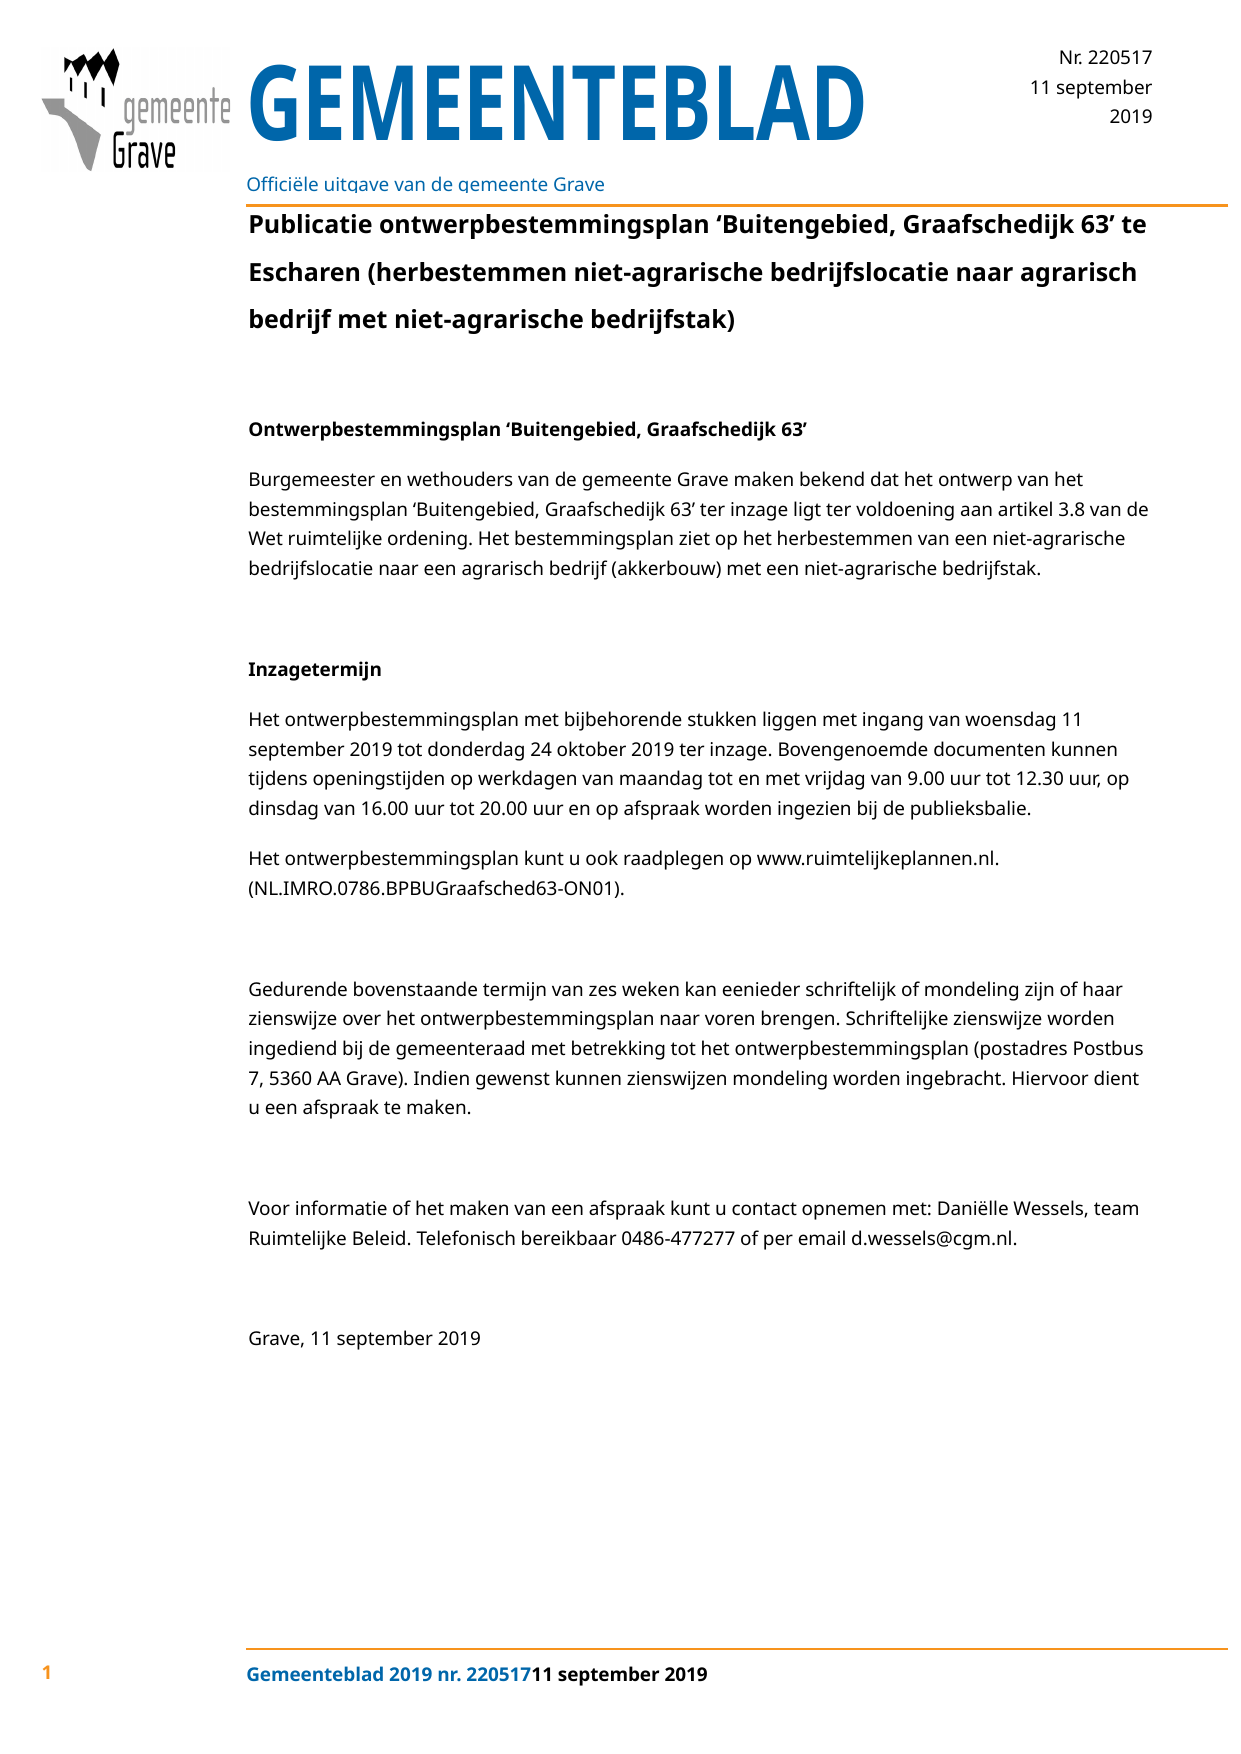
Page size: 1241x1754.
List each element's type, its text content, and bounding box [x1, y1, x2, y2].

text Het ontwerpbestemmingsplan kunt u ook raadplegen op www.ruimtelijkeplannen.nl. (NL.IMRO.0786.BPBUGraafsched63-ON01). [248, 846, 1152, 901]
text Publicatie ontwerpbestemmingsplan ‘Buitengebied, Graafschedijk 63’ te Escharen (herbestemmen niet-agrarische bedrijfslocatie naar agrarisch bedrijf met niet-agrarische bedrijfstak) [248, 207, 1152, 336]
text Ontwerpbestemmingsplan ‘Buitengebied, Graafschedijk 63’ [248, 416, 1152, 442]
text Burgemeester en wethouders van de gemeente Grave maken bekend dat het ontwerp van het bestemmingsplan ‘Buitengebied, Graafschedijk 63’ ter inzage ligt ter voldoening aan artikel 3.8 van de Wet ruimtelijke ordening. Het bestemmingsplan ziet op het herbestemmen van een niet-agrarische bedrijfslocatie naar een agrarisch bedrijf (akkerbouw) met een niet-agrarische bedrijfstak. [248, 466, 1152, 581]
text Voor informatie of het maken van een afspraak kunt u contact opnemen met: Daniëlle Wessels, team Ruimtelijke Beleid. Telefonisch bereikbaar 0486-477277 of per email d.wessels@cgm.nl. [248, 1195, 1152, 1250]
text Grave, 11 september 2019 [248, 1326, 1152, 1351]
text Inzagetermijn [248, 656, 1152, 682]
picture [41, 47, 231, 172]
text Gedurende bovenstaande termijn van zes weken kan eenieder schriftelijk of mondeling zijn of haar zienswijze over het ontwerpbestemmingsplan naar voren brengen. Schriftelijke zienswijze worden ingediend bij de gemeenteraad met betrekking tot het ontwerpbestemmingsplan (postadres Postbus 7, 5360 AA Grave). Indien gewenst kunnen zienswijzen mondeling worden ingebracht. Hiervoor dient u een afspraak te maken. [248, 976, 1152, 1120]
text Het ontwerpbestemmingsplan met bijbehorende stukken liggen met ingang van woensdag 11 september 2019 tot donderdag 24 oktober 2019 ter inzage. Bovengenoemde documenten kunnen tijdens openingstijden op werkdagen van maandag tot en met vrijdag van 9.00 uur tot 12.30 uur, op dinsdag van 16.00 uur tot 20.00 uur en op afspraak worden ingezien bij de publieksbalie. [248, 706, 1152, 821]
